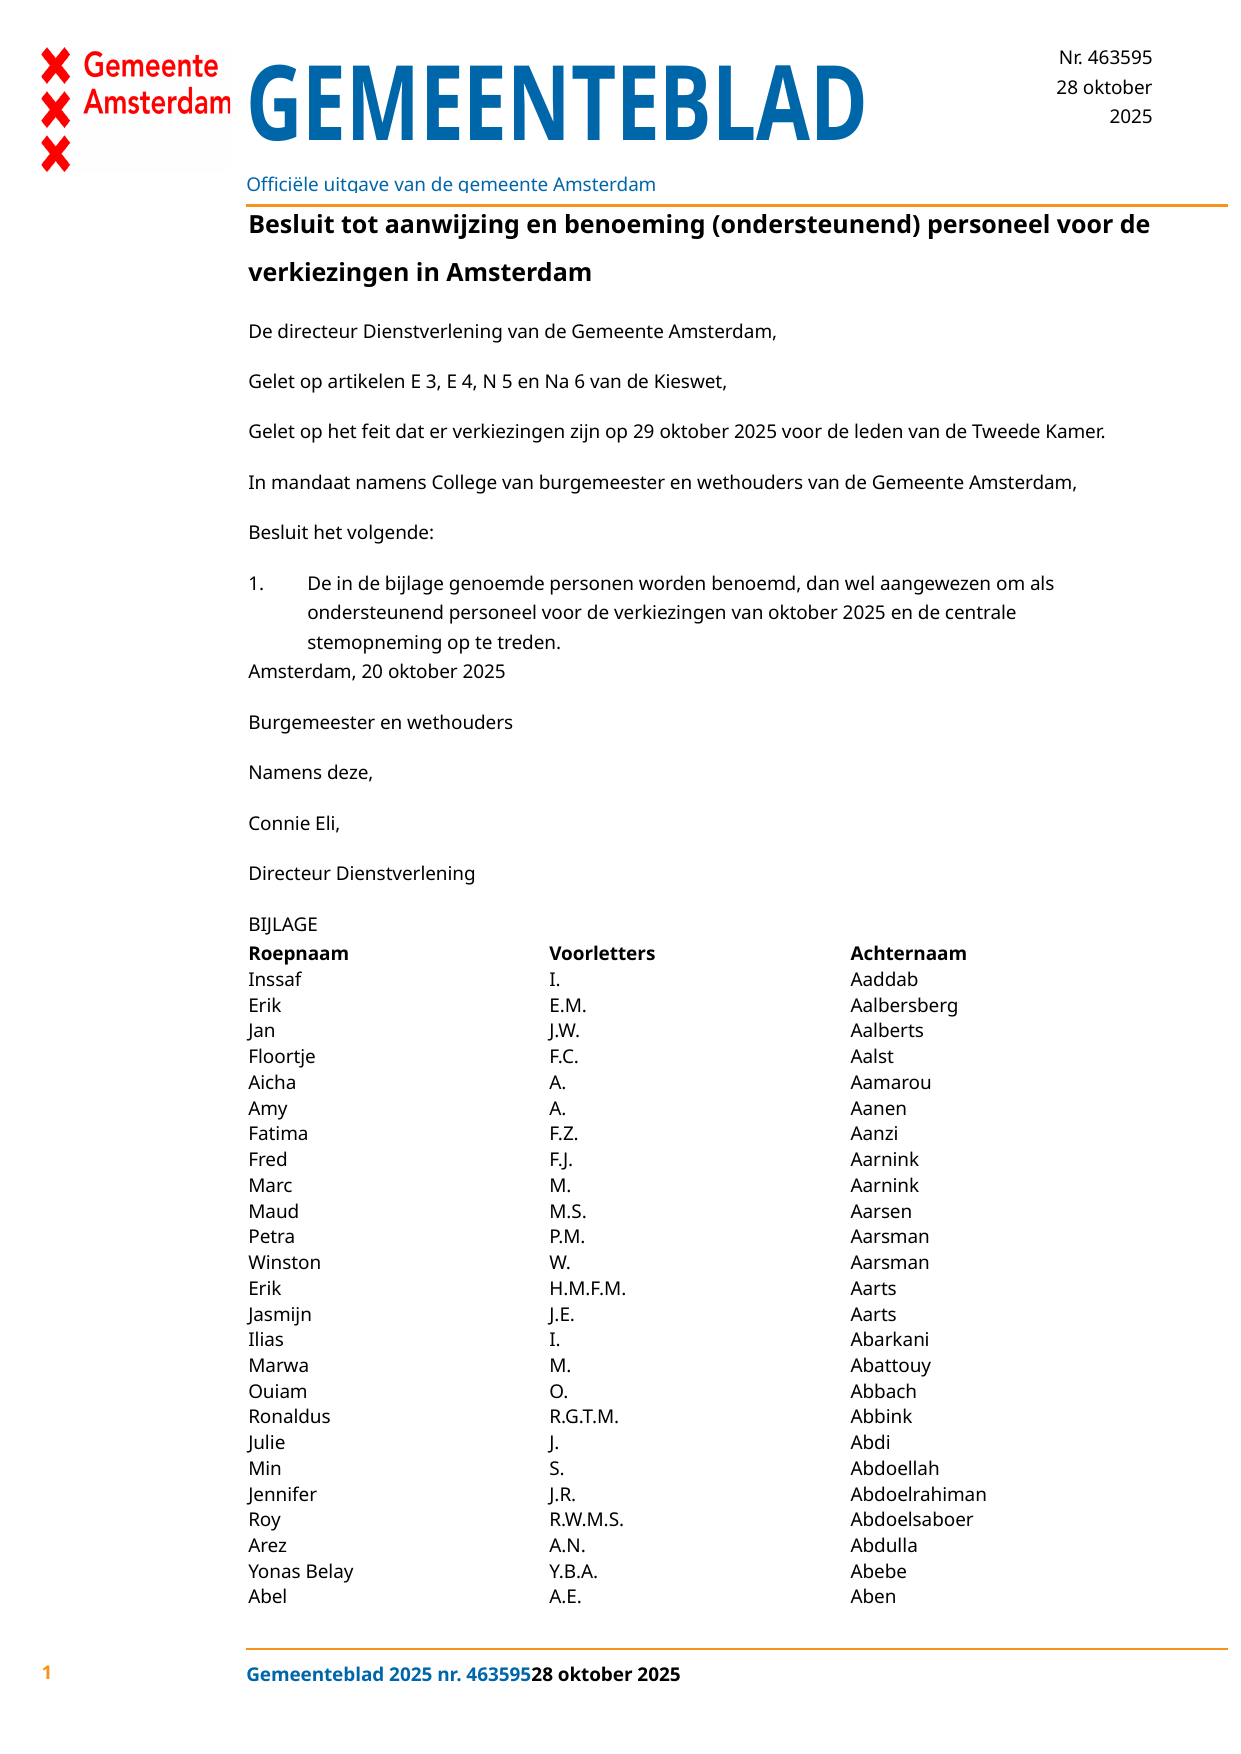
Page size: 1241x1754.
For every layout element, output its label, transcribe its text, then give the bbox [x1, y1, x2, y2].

table_cell Abdoellah [850, 1455, 1152, 1481]
table_cell J. [549, 1429, 850, 1455]
table_cell Aalbersberg [850, 992, 1152, 1018]
table_cell Y.B.A. [549, 1558, 850, 1584]
table_header Roepnaam [248, 941, 549, 966]
table_cell Petra [248, 1224, 549, 1249]
table_cell O. [549, 1378, 850, 1404]
text Amsterdam, 20 oktober 2025 [248, 659, 1152, 684]
text Besluit het volgende: [248, 519, 1152, 545]
table_cell Winston [248, 1249, 549, 1275]
table_cell Erik [248, 992, 549, 1018]
table_cell Aaddab [850, 966, 1152, 992]
table_cell R.G.T.M. [549, 1404, 850, 1429]
table_cell R.W.M.S. [549, 1507, 850, 1532]
table_cell Aalst [850, 1044, 1152, 1069]
table_cell Aarts [850, 1275, 1152, 1301]
table_cell Arez [248, 1532, 549, 1558]
table_cell A. [549, 1069, 850, 1095]
table_cell A. [549, 1095, 850, 1121]
table_cell Jennifer [248, 1481, 549, 1507]
text Namens deze, [248, 759, 1152, 785]
table_cell Marwa [248, 1352, 549, 1378]
table_cell F.Z. [549, 1121, 850, 1146]
table_cell Aben [850, 1584, 1152, 1609]
table_header Voorletters [549, 941, 850, 966]
table_cell J.R. [549, 1481, 850, 1507]
table_cell Roy [248, 1507, 549, 1532]
table_cell Abebe [850, 1558, 1152, 1584]
table_cell A.N. [549, 1532, 850, 1558]
table_cell M. [549, 1172, 850, 1198]
table_cell S. [549, 1455, 850, 1481]
table_cell Ilias [248, 1326, 549, 1352]
table_cell M.S. [549, 1198, 850, 1223]
table_cell Yonas Belay [248, 1558, 549, 1584]
table_cell Aalberts [850, 1018, 1152, 1043]
table_cell P.M. [549, 1224, 850, 1249]
table_cell Aarts [850, 1301, 1152, 1326]
table_cell H.M.F.M. [549, 1275, 850, 1301]
picture [41, 47, 231, 172]
text Besluit tot aanwijzing en benoeming (ondersteunend) personeel voor de verkiezingen in Amsterdam [248, 207, 1152, 288]
table_cell Abdoelsaboer [850, 1507, 1152, 1532]
table_cell W. [549, 1249, 850, 1275]
table_cell I. [549, 966, 850, 992]
table_cell Aarnink [850, 1146, 1152, 1172]
table_cell Abbach [850, 1378, 1152, 1404]
table_cell Jasmijn [248, 1301, 549, 1326]
table_cell Inssaf [248, 966, 549, 992]
table_cell E.M. [549, 992, 850, 1018]
table_cell Aicha [248, 1069, 549, 1095]
table_cell Aarnink [850, 1172, 1152, 1198]
table_cell Aarsman [850, 1224, 1152, 1249]
table_cell Min [248, 1455, 549, 1481]
text In mandaat namens College van burgemeester en wethouders van de Gemeente Amsterdam, [248, 469, 1152, 495]
table_header Achternaam [850, 941, 1152, 966]
table_cell Jan [248, 1018, 549, 1043]
table_cell Marc [248, 1172, 549, 1198]
table_cell Abdulla [850, 1532, 1152, 1558]
text Gelet op het feit dat er verkiezingen zijn op 29 oktober 2025 voor de leden van de Tweede Kamer. [248, 419, 1152, 444]
table_cell J.W. [549, 1018, 850, 1043]
table_cell Amy [248, 1095, 549, 1121]
table_cell Abbink [850, 1404, 1152, 1429]
table_cell Abattouy [850, 1352, 1152, 1378]
table_cell Aarsen [850, 1198, 1152, 1223]
table_cell Fred [248, 1146, 549, 1172]
table_cell Fatima [248, 1121, 549, 1146]
table_cell F.C. [549, 1044, 850, 1069]
table_cell Aanen [850, 1095, 1152, 1121]
table_cell Erik [248, 1275, 549, 1301]
table_cell Aamarou [850, 1069, 1152, 1095]
table_cell Aanzi [850, 1121, 1152, 1146]
table_cell Aarsman [850, 1249, 1152, 1275]
text Directeur Dienstverlening [248, 860, 1152, 886]
table_cell Abarkani [850, 1326, 1152, 1352]
table_cell J.E. [549, 1301, 850, 1326]
text Gelet op artikelen E 3, E 4, N 5 en Na 6 van de Kieswet, [248, 368, 1152, 394]
table_cell Abel [248, 1584, 549, 1609]
table_cell Ouiam [248, 1378, 549, 1404]
table_cell Julie [248, 1429, 549, 1455]
table_cell Maud [248, 1198, 549, 1223]
table_cell A.E. [549, 1584, 850, 1609]
list De in de bijlage genoemde personen worden benoemd, dan wel aangewezen om als ondersteunend personeel voor de verkiezingen van oktober 2025 en de centrale stemopneming op te treden. [248, 570, 1152, 655]
text Burgemeester en wethouders [248, 709, 1152, 735]
table_cell Floortje [248, 1044, 549, 1069]
text De directeur Dienstverlening van de Gemeente Amsterdam, [248, 318, 1152, 344]
table_cell F.J. [549, 1146, 850, 1172]
text BIJLAGE [248, 911, 1152, 937]
table_cell Ronaldus [248, 1404, 549, 1429]
table_cell Abdi [850, 1429, 1152, 1455]
text Connie Eli, [248, 810, 1152, 836]
table_cell I. [549, 1326, 850, 1352]
table_cell Abdoelrahiman [850, 1481, 1152, 1507]
table_cell M. [549, 1352, 850, 1378]
